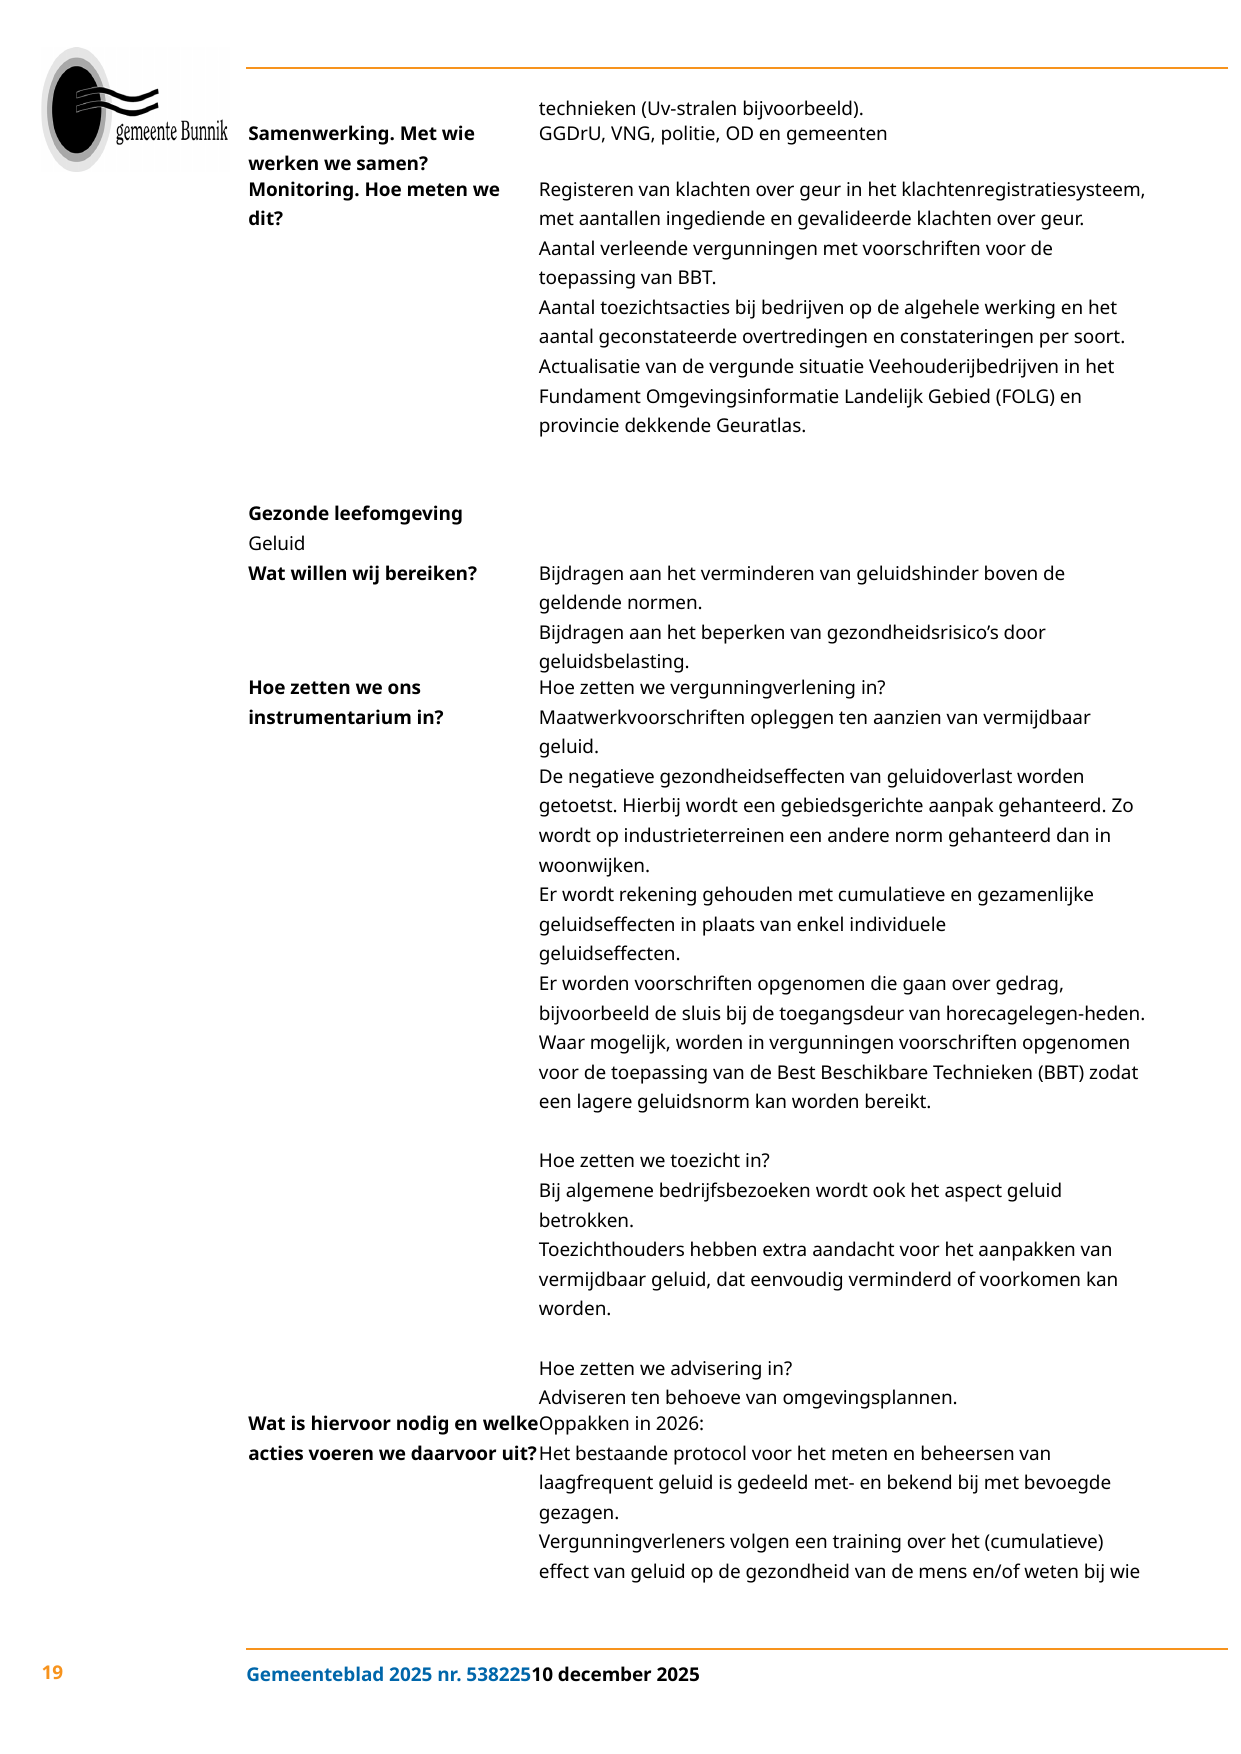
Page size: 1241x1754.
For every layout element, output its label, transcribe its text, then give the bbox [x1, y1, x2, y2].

table_cell Samenwerking. Met wie werken we samen? [248, 121, 539, 176]
picture [41, 47, 231, 172]
table_header Bijdragen aan het verminderen van geluidshinder boven de geldende normen. Bijdragen aan het beperken van gezondheidsrisico’s door geluidsbelasting. [539, 560, 1152, 674]
table_header Wat willen wij bereiken? [248, 560, 539, 674]
table_cell Oppakken in 2026: Het bestaande protocol voor het meten en beheersen van laagfrequent geluid is gedeeld met- en bekend bij met bevoegde gezagen. Vergunningverleners volgen een training over het (cumulatieve) effect van geluid op de gezondheid van de mens en/of weten bij wie [539, 1410, 1152, 1584]
table_cell [248, 95, 539, 121]
table_cell Wat is hiervoor nodig en welke acties voeren we daarvoor uit? [248, 1410, 539, 1584]
table_cell Registeren van klachten over geur in het klachtenregistratiesysteem, met aantallen ingediende en gevalideerde klachten over geur. Aantal verleende vergunningen met voorschriften voor de toepassing van BBT. Aantal toezichtsacties bij bedrijven op de algehele werking en het aantal geconstateerde overtredingen en constateringen per soort. Actualisatie van de vergunde situatie Veehouderijbedrijven in het Fundament Omgevingsinformatie Landelijk Gebied (FOLG) en provincie dekkende Geuratlas. [539, 176, 1152, 468]
table_cell Hoe zetten we ons instrumentarium in? [248, 674, 539, 1410]
table_cell Monitoring. Hoe meten we dit? [248, 176, 539, 468]
text Geluid [248, 530, 1152, 556]
table_cell Hoe zetten we vergunningverlening in? Maatwerkvoorschriften opleggen ten aanzien van vermijdbaar geluid. De negatieve gezondheidseffecten van geluidoverlast worden getoetst. Hierbij wordt een gebiedsgerichte aanpak gehanteerd. Zo wordt op industrieterreinen een andere norm gehanteerd dan in woonwijken. Er wordt rekening gehouden met cumulatieve en gezamenlijke geluidseffecten in plaats van enkel individuele geluidseffecten. Er worden voorschriften opgenomen die gaan over gedrag, bijvoorbeeld de sluis bij de toegangsdeur van horecagelegen-heden. Waar mogelijk, worden in vergunningen voorschriften opgenomen voor de toepassing van de Best Beschikbare Technieken (BBT) zodat een lagere geluidsnorm kan worden bereikt. Hoe zetten we toezicht in? Bij algemene bedrijfsbezoeken wordt ook het aspect geluid betrokken. Toezichthouders hebben extra aandacht voor het aanpakken van vermijdbaar geluid, dat eenvoudig verminderd of voorkomen kan worden. Hoe zetten we advisering in? Adviseren ten behoeve van omgevingsplannen. [539, 674, 1152, 1410]
table_cell GGDrU, VNG, politie, OD en gemeenten [539, 121, 1152, 176]
table_cell technieken (Uv-stralen bijvoorbeeld). [539, 95, 1152, 121]
text Gezonde leefomgeving [248, 501, 1152, 526]
